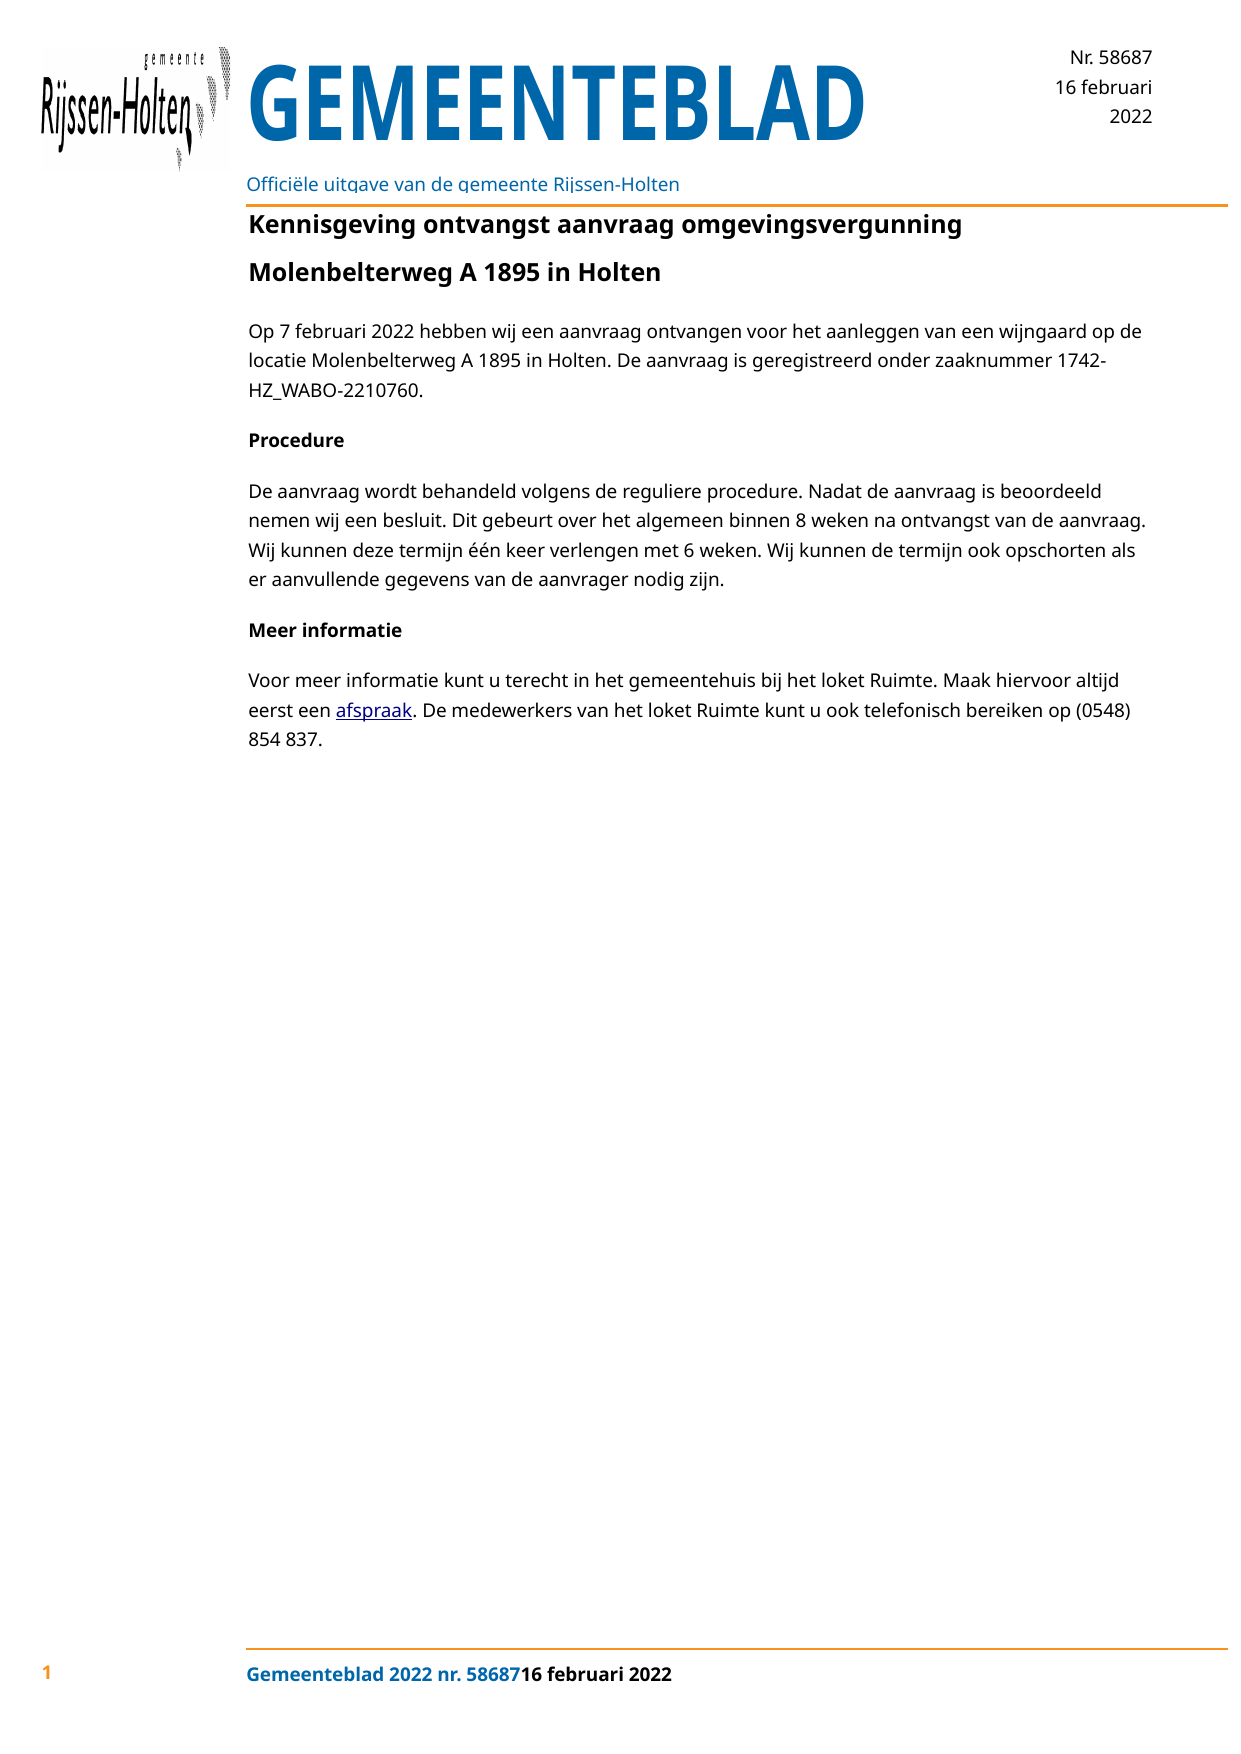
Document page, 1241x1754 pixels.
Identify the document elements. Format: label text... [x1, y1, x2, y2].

picture [41, 47, 231, 172]
text Procedure [248, 427, 1152, 453]
text Meer informatie [248, 617, 1152, 643]
text Kennisgeving ontvangst aanvraag omgevingsvergunning Molenbelterweg A 1895 in Holten [248, 207, 1152, 288]
text Voor meer informatie kunt u terecht in het gemeentehuis bij het loket Ruimte. Maak hiervoor altijd eerst een afspraak. De medewerkers van het loket Ruimte kunt u ook telefonisch bereiken op (0548) 854 837. [248, 667, 1152, 752]
text Op 7 februari 2022 hebben wij een aanvraag ontvangen voor het aanleggen van een wijngaard op de locatie Molenbelterweg A 1895 in Holten. De aanvraag is geregistreerd onder zaaknummer 1742-HZ_WABO-2210760. [248, 318, 1152, 403]
text De aanvraag wordt behandeld volgens de reguliere procedure. Nadat de aanvraag is beoordeeld nemen wij een besluit. Dit gebeurt over het algemeen binnen 8 weken na ontvangst van de aanvraag. Wij kunnen deze termijn één keer verlengen met 6 weken. Wij kunnen de termijn ook opschorten als er aanvullende gegevens van de aanvrager nodig zijn. [248, 478, 1152, 592]
